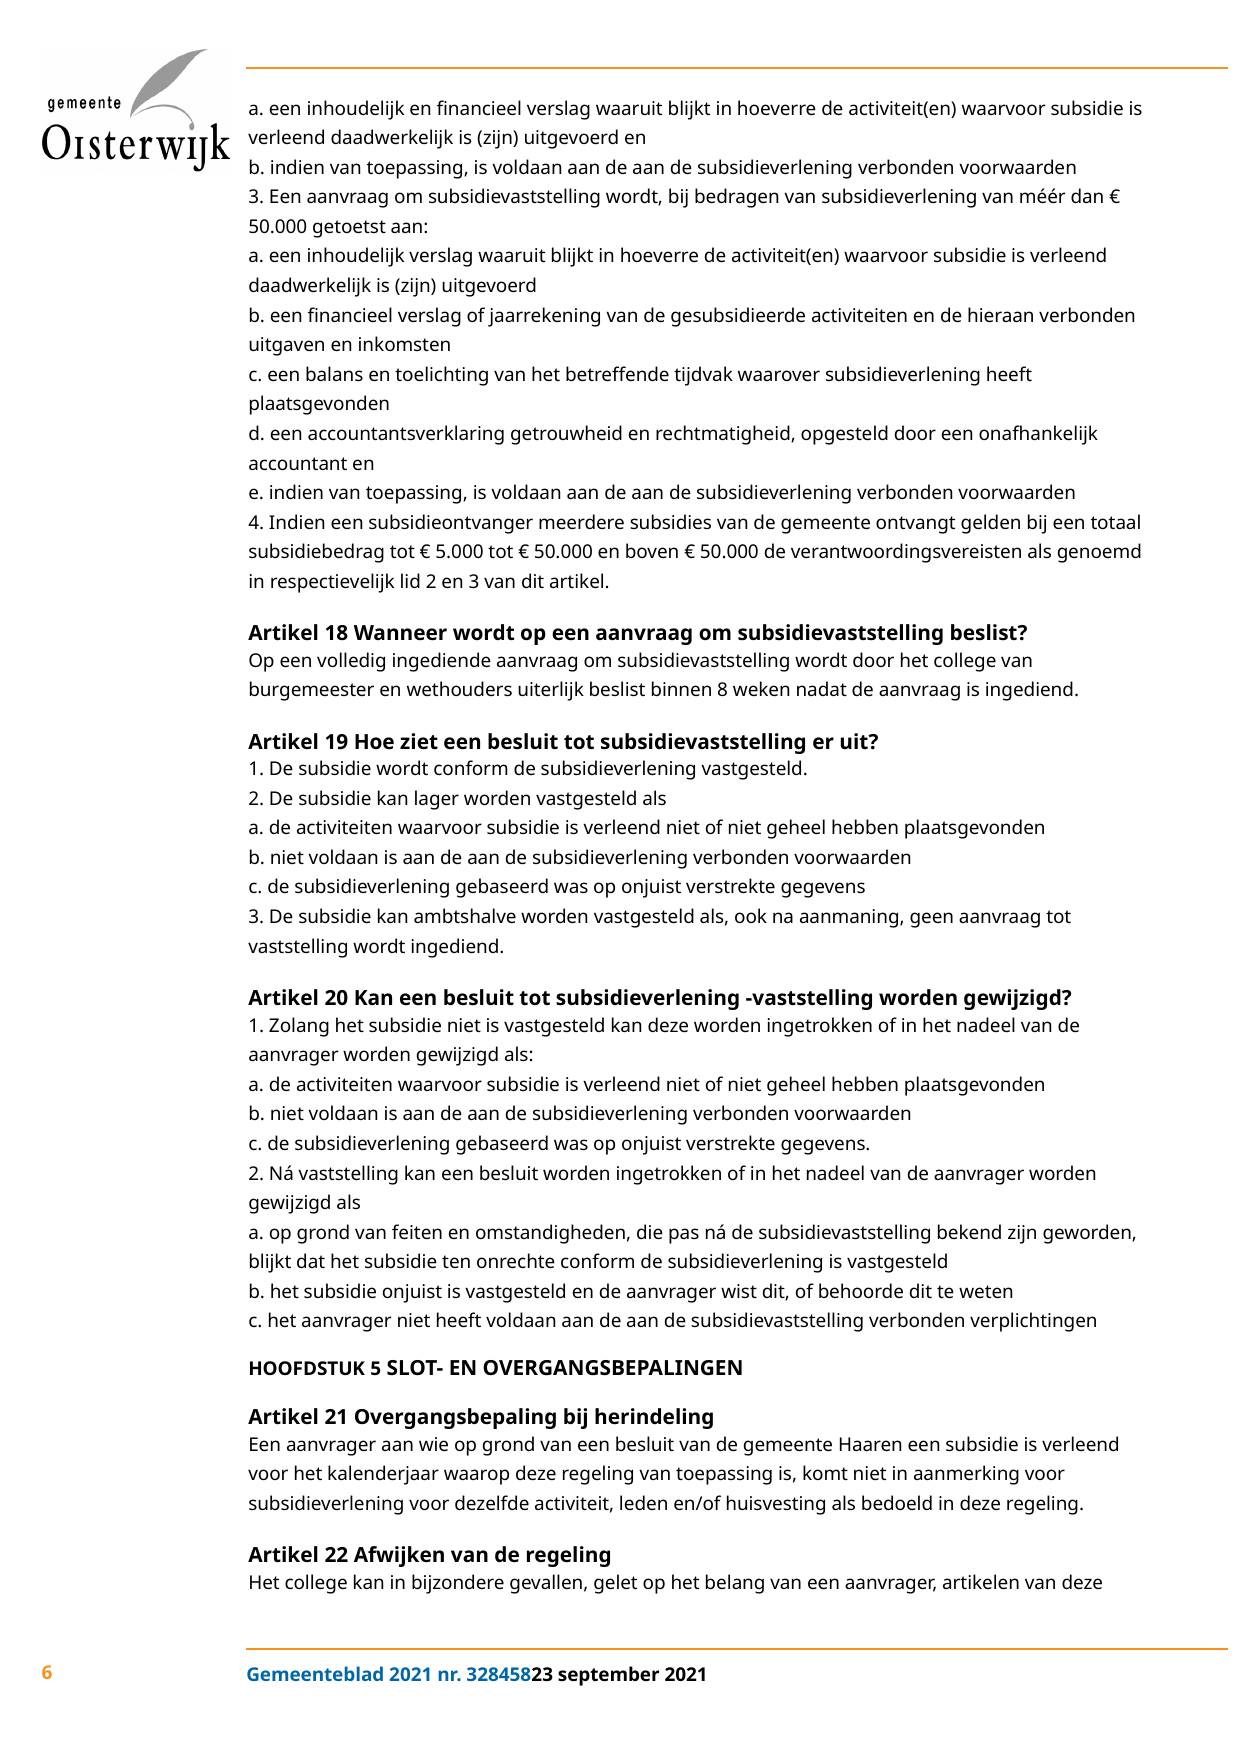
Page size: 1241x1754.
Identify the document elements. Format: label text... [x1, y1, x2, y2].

text d. een accountantsverklaring getrouwheid en rechtmatigheid, opgesteld door een onafhankelijk accountant en [248, 420, 1152, 476]
text b. niet voldaan is aan de aan de subsidieverlening verbonden voorwaarden [248, 1101, 1152, 1126]
picture [41, 47, 231, 172]
text Artikel 22 Afwijken van de regeling [248, 1541, 1152, 1569]
text c. de subsidieverlening gebaseerd was op onjuist verstrekte gegevens. [248, 1130, 1152, 1156]
text a. de activiteiten waarvoor subsidie is verleend niet of niet geheel hebben plaatsgevonden [248, 814, 1152, 840]
text Artikel 18 Wanneer wordt op een aanvraag om subsidievaststelling beslist? [248, 618, 1152, 647]
text b. een financieel verslag of jaarrekening van de gesubsidieerde activiteiten en de hieraan verbonden uitgaven en inkomsten [248, 302, 1152, 357]
text 1. De subsidie wordt conform de subsidieverlening vastgesteld. [248, 755, 1152, 781]
text c. de subsidieverlening gebaseerd was op onjuist verstrekte gegevens [248, 874, 1152, 899]
text 2. De subsidie kan lager worden vastgesteld als [248, 785, 1152, 811]
text a. de activiteiten waarvoor subsidie is verleend niet of niet geheel hebben plaatsgevonden [248, 1071, 1152, 1097]
text a. op grond van feiten en omstandigheden, die pas ná de subsidievaststelling bekend zijn geworden, blijkt dat het subsidie ten onrechte conform de subsidieverlening is vastgesteld [248, 1219, 1152, 1274]
text 1. Zolang het subsidie niet is vastgesteld kan deze worden ingetrokken of in het nadeel van de aanvrager worden gewijzigd als: [248, 1012, 1152, 1067]
text Artikel 21 Overgangsbepaling bij herindeling [248, 1402, 1152, 1431]
text Het college kan in bijzondere gevallen, gelet op het belang van een aanvrager, artikelen van deze [248, 1569, 1152, 1595]
text HOOFDSTUK 5 SLOT- EN OVERGANGSBEPALINGEN [248, 1353, 1152, 1382]
text 4. Indien een subsidieontvanger meerdere subsidies van de gemeente ontvangt gelden bij een totaal subsidiebedrag tot € 5.000 tot € 50.000 en boven € 50.000 de verantwoordingsvereisten als genoemd in respectievelijk lid 2 en 3 van dit artikel. [248, 509, 1152, 594]
text 3. De subsidie kan ambtshalve worden vastgesteld als, ook na aanmaning, geen aanvraag tot vaststelling wordt ingediend. [248, 903, 1152, 959]
text c. het aanvrager niet heeft voldaan aan de aan de subsidievaststelling verbonden verplichtingen [248, 1308, 1152, 1333]
text Op een volledig ingediende aanvraag om subsidievaststelling wordt door het college van burgemeester en wethouders uiterlijk beslist binnen 8 weken nadat de aanvraag is ingediend. [248, 647, 1152, 702]
text 3. Een aanvraag om subsidievaststelling wordt, bij bedragen van subsidieverlening van méér dan € 50.000 getoetst aan: [248, 183, 1152, 239]
text c. een balans en toelichting van het betreffende tijdvak waarover subsidieverlening heeft plaatsgevonden [248, 361, 1152, 416]
text b. niet voldaan is aan de aan de subsidieverlening verbonden voorwaarden [248, 844, 1152, 870]
text b. indien van toepassing, is voldaan aan de aan de subsidieverlening verbonden voorwaarden [248, 154, 1152, 180]
text Een aanvrager aan wie op grond van een besluit van de gemeente Haaren een subsidie is verleend voor het kalenderjaar waarop deze regeling van toepassing is, komt niet in aanmerking voor subsidieverlening voor dezelfde activiteit, leden en/of huisvesting als bedoeld in deze regeling. [248, 1431, 1152, 1516]
text e. indien van toepassing, is voldaan aan de aan de subsidieverlening verbonden voorwaarden [248, 479, 1152, 505]
text a. een inhoudelijk verslag waaruit blijkt in hoeverre de activiteit(en) waarvoor subsidie is verleend daadwerkelijk is (zijn) uitgevoerd [248, 243, 1152, 298]
text a. een inhoudelijk en financieel verslag waaruit blijkt in hoeverre de activiteit(en) waarvoor subsidie is verleend daadwerkelijk is (zijn) uitgevoerd en [248, 95, 1152, 150]
text Artikel 20 Kan een besluit tot subsidieverlening -vaststelling worden gewijzigd? [248, 983, 1152, 1012]
text b. het subsidie onjuist is vastgesteld en de aanvrager wist dit, of behoorde dit te weten [248, 1278, 1152, 1304]
text Artikel 19 Hoe ziet een besluit tot subsidievaststelling er uit? [248, 727, 1152, 755]
text 2. Ná vaststelling kan een besluit worden ingetrokken of in het nadeel van de aanvrager worden gewijzigd als [248, 1160, 1152, 1215]
